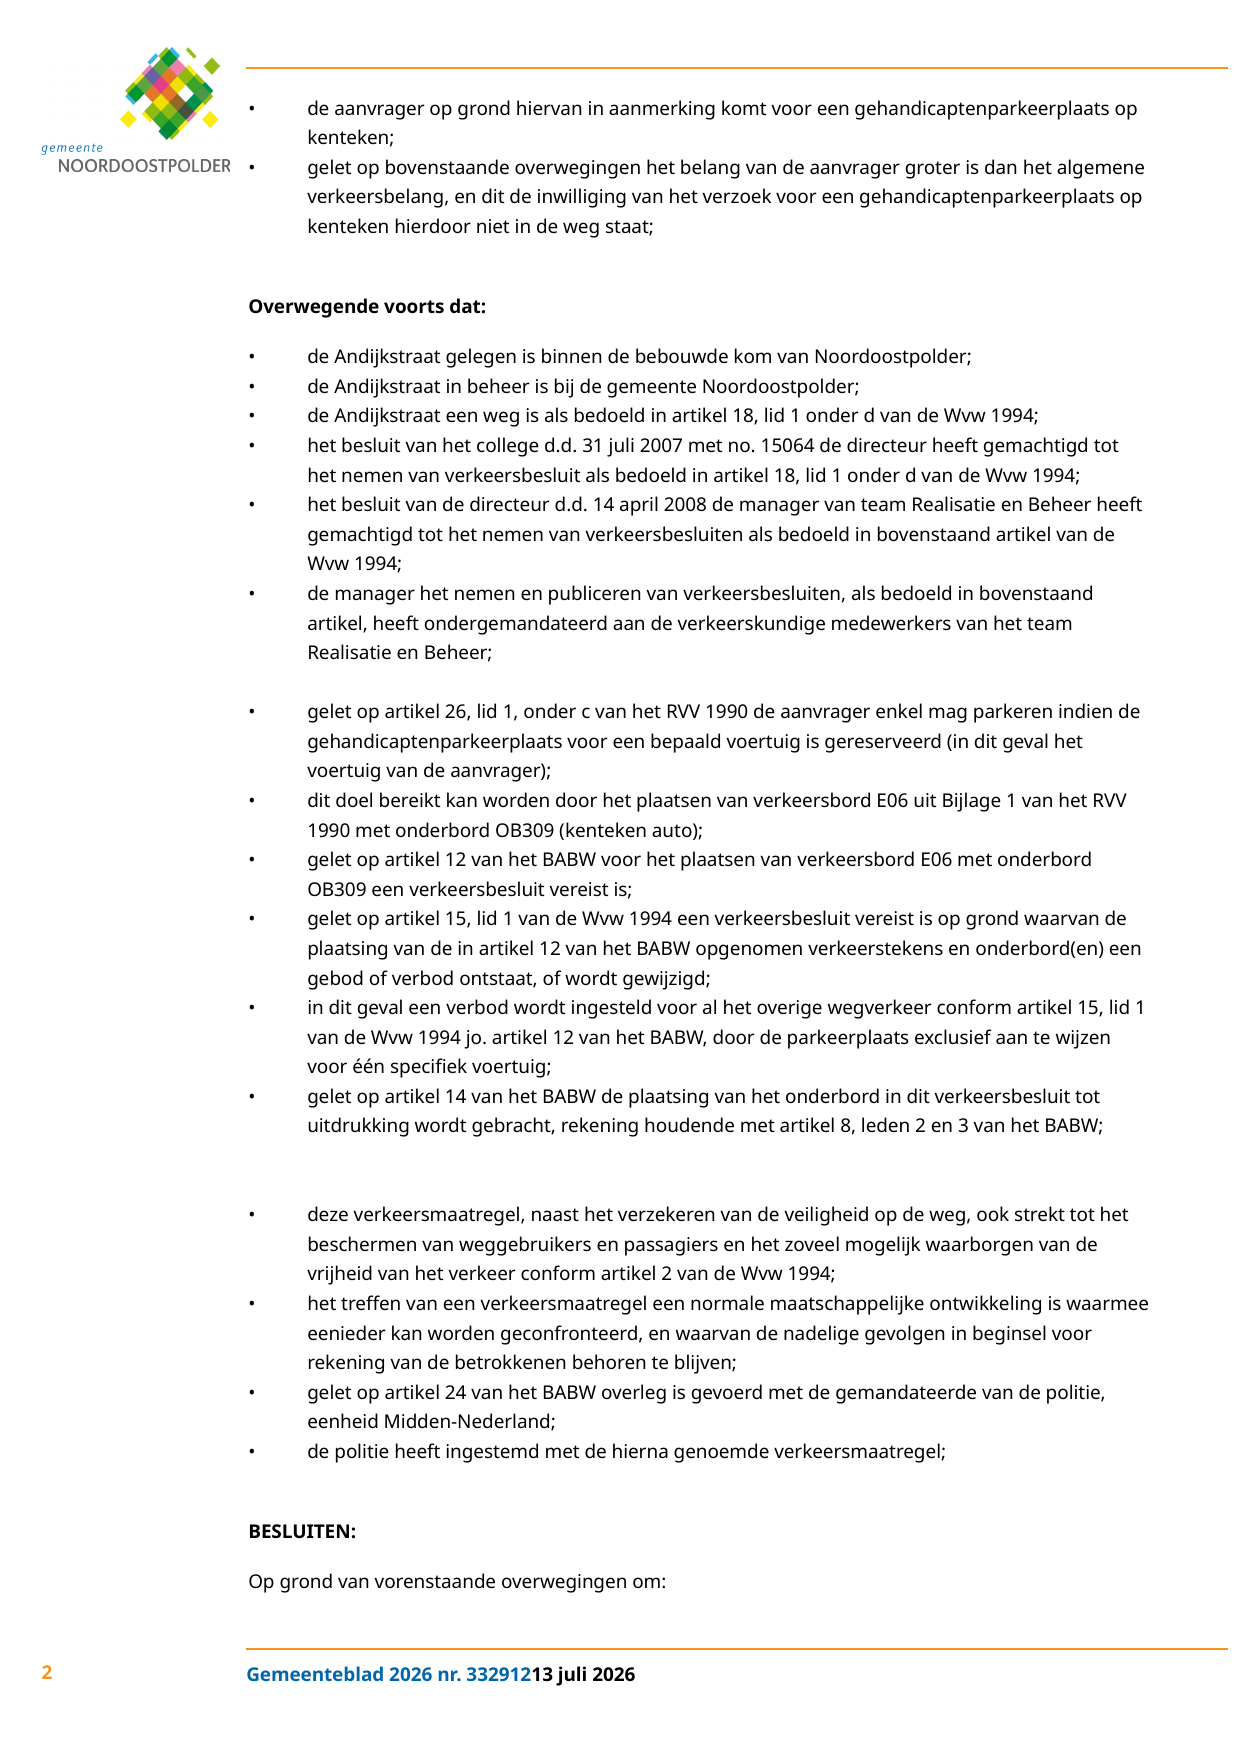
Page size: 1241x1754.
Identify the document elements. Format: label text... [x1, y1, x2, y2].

list gelet op artikel 26, lid 1, onder c van het RVV 1990 de aanvrager enkel mag parkeren indien de gehandicaptenparkeerplaats voor een bepaald voertuig is gereserveerd (in dit geval het voertuig van de aanvrager); [248, 698, 1152, 783]
list het besluit van de directeur d.d. 14 april 2008 de manager van team Realisatie en Beheer heeft gemachtigd tot het nemen van verkeersbesluiten als bedoeld in bovenstaand artikel van de Wvw 1994; [248, 491, 1152, 576]
list de aanvrager op grond hiervan in aanmerking komt voor een gehandicaptenparkeerplaats op kenteken; [248, 95, 1152, 150]
picture [41, 47, 231, 172]
list de manager het nemen en publiceren van verkeersbesluiten, als bedoeld in bovenstaand artikel, heeft ondergemandateerd aan de verkeerskundige medewerkers van het team Realisatie en Beheer; [248, 580, 1152, 665]
list in dit geval een verbod wordt ingesteld voor al het overige wegverkeer conform artikel 15, lid 1 van de Wvw 1994 jo. artikel 12 van het BABW, door de parkeerplaats exclusief aan te wijzen voor één specifiek voertuig; [248, 994, 1152, 1079]
list gelet op artikel 15, lid 1 van de Wvw 1994 een verkeersbesluit vereist is op grond waarvan de plaatsing van de in artikel 12 van het BABW opgenomen verkeerstekens en onderbord(en) een gebod of verbod ontstaat, of wordt gewijzigd; [248, 906, 1152, 991]
list het treffen van een verkeersmaatregel een normale maatschappelijke ontwikkeling is waarmee eenieder kan worden geconfronteerd, en waarvan de nadelige gevolgen in beginsel voor rekening van de betrokkenen behoren te blijven; [248, 1290, 1152, 1375]
list gelet op artikel 14 van het BABW de plaatsing van het onderbord in dit verkeersbesluit tot uitdrukking wordt gebracht, rekening houdende met artikel 8, leden 2 en 3 van het BABW; [248, 1083, 1152, 1138]
list gelet op bovenstaande overwegingen het belang van de aanvrager groter is dan het algemene verkeersbelang, en dit de inwilliging van het verzoek voor een gehandicaptenparkeerplaats op kenteken hierdoor niet in de weg staat; [248, 154, 1152, 239]
list de Andijkstraat een weg is als bedoeld in artikel 18, lid 1 onder d van de Wvw 1994; [248, 403, 1152, 428]
list gelet op artikel 12 van het BABW voor het plaatsen van verkeersbord E06 met onderbord OB309 een verkeersbesluit vereist is; [248, 846, 1152, 902]
text Overwegende voorts dat: [248, 293, 1152, 319]
list het besluit van het college d.d. 31 juli 2007 met no. 15064 de directeur heeft gemachtigd tot het nemen van verkeersbesluit als bedoeld in artikel 18, lid 1 onder d van de Wvw 1994; [248, 432, 1152, 488]
list deze verkeersmaatregel, naast het verzekeren van de veiligheid op de weg, ook strekt tot het beschermen van weggebruikers en passagiers en het zoveel mogelijk waarborgen van de vrijheid van het verkeer conform artikel 2 van de Wvw 1994; [248, 1201, 1152, 1286]
list gelet op artikel 24 van het BABW overleg is gevoerd met de gemandateerde van de politie, eenheid Midden-Nederland; [248, 1379, 1152, 1434]
list de Andijkstraat gelegen is binnen de bebouwde kom van Noordoostpolder; [248, 343, 1152, 369]
list de Andijkstraat in beheer is bij de gemeente Noordoostpolder; [248, 373, 1152, 399]
list de politie heeft ingestemd met de hierna genoemde verkeersmaatregel; [248, 1438, 1152, 1464]
list dit doel bereikt kan worden door het plaatsen van verkeersbord E06 uit Bijlage 1 van het RVV 1990 met onderbord OB309 (kenteken auto); [248, 787, 1152, 843]
text Op grond van vorenstaande overwegingen om: [248, 1568, 1152, 1594]
text BESLUITEN: [248, 1518, 1152, 1544]
